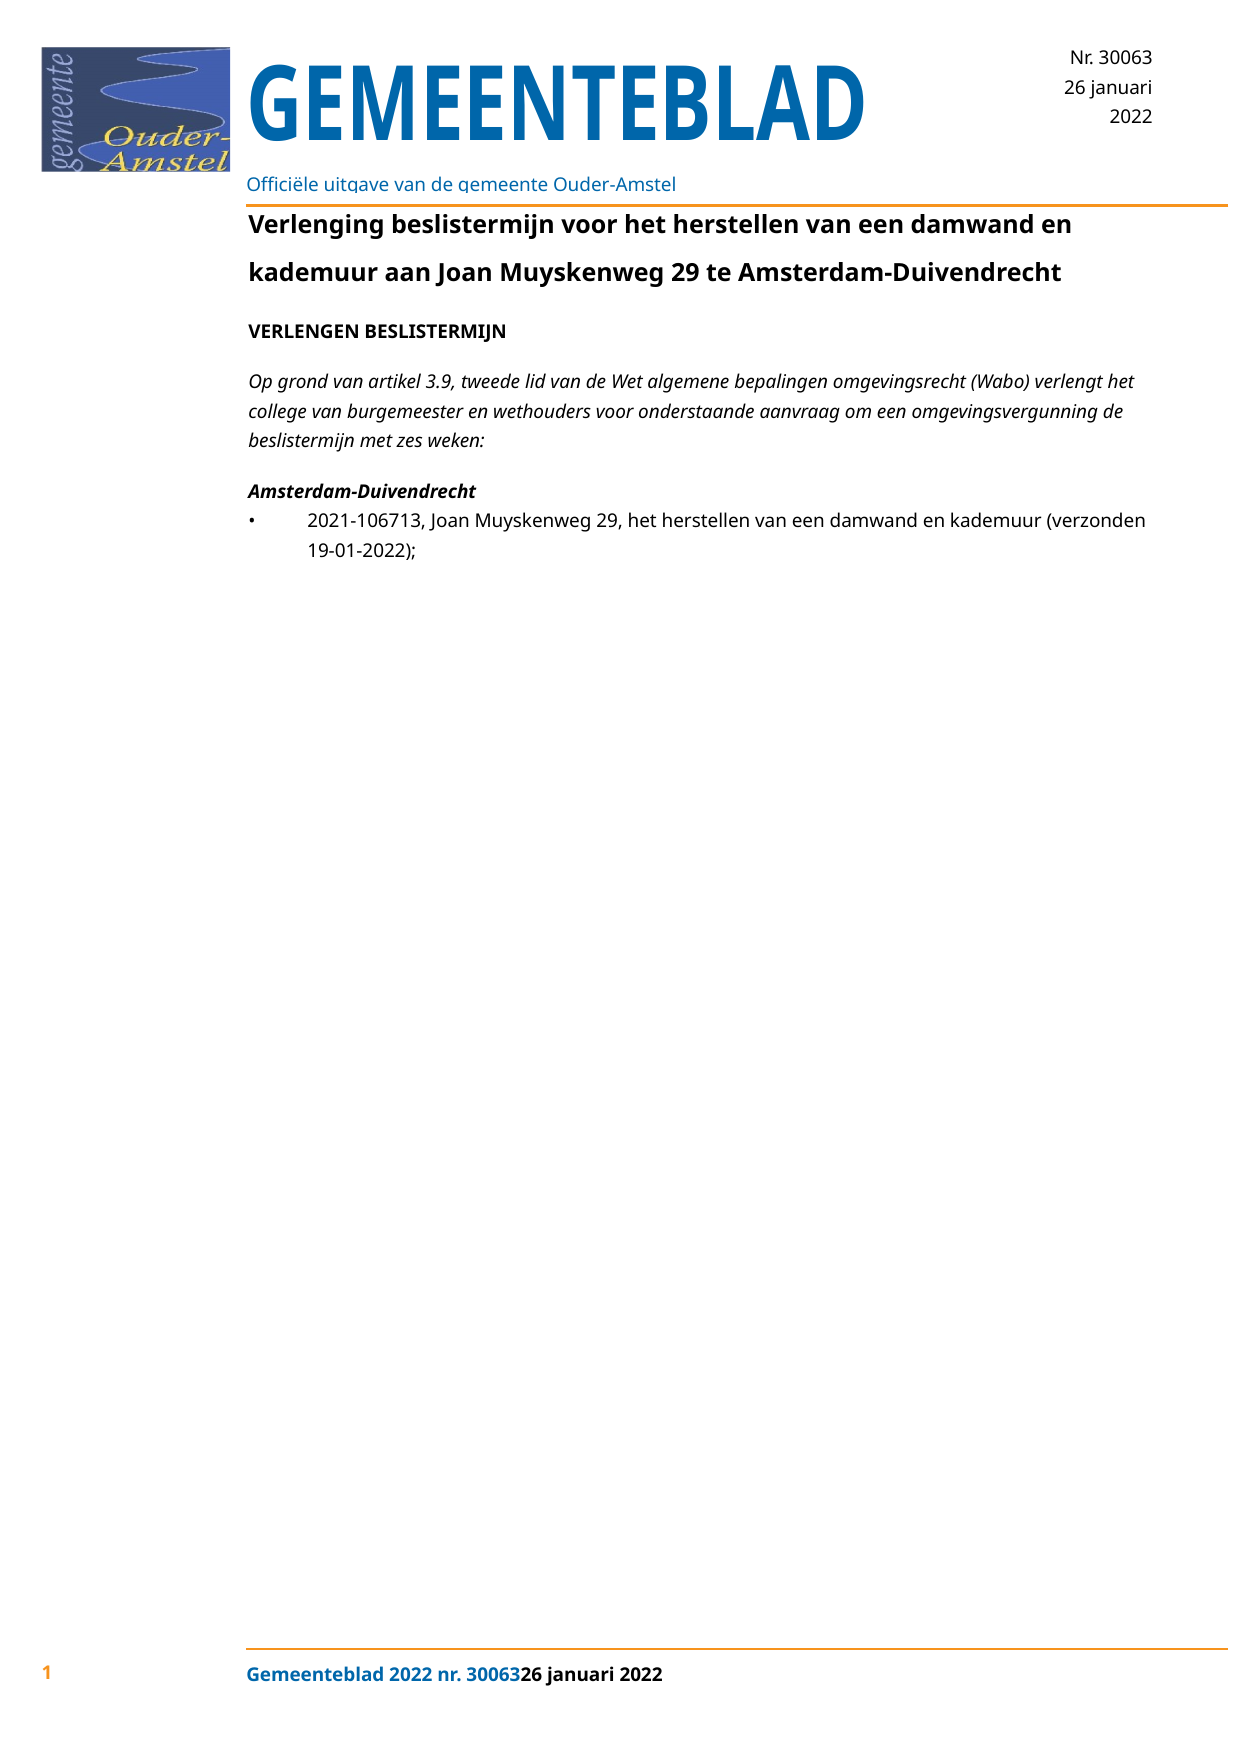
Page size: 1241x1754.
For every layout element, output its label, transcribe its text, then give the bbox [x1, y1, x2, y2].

text Op grond van artikel 3.9, tweede lid van de Wet algemene bepalingen omgevingsrecht (Wabo) verlengt het college van burgemeester en wethouders voor onderstaande aanvraag om een omgevingsvergunning de beslistermijn met zes weken: [248, 368, 1152, 453]
list 2021-106713, Joan Muyskenweg 29, het herstellen van een damwand en kademuur (verzonden 19-01-2022); [248, 507, 1152, 563]
picture [41, 47, 231, 172]
text Amsterdam-Duivendrecht [248, 478, 1152, 504]
text Verlenging beslistermijn voor het herstellen van een damwand en kademuur aan Joan Muyskenweg 29 te Amsterdam-Duivendrecht [248, 207, 1152, 288]
text VERLENGEN BESLISTERMIJN [248, 318, 1152, 344]
